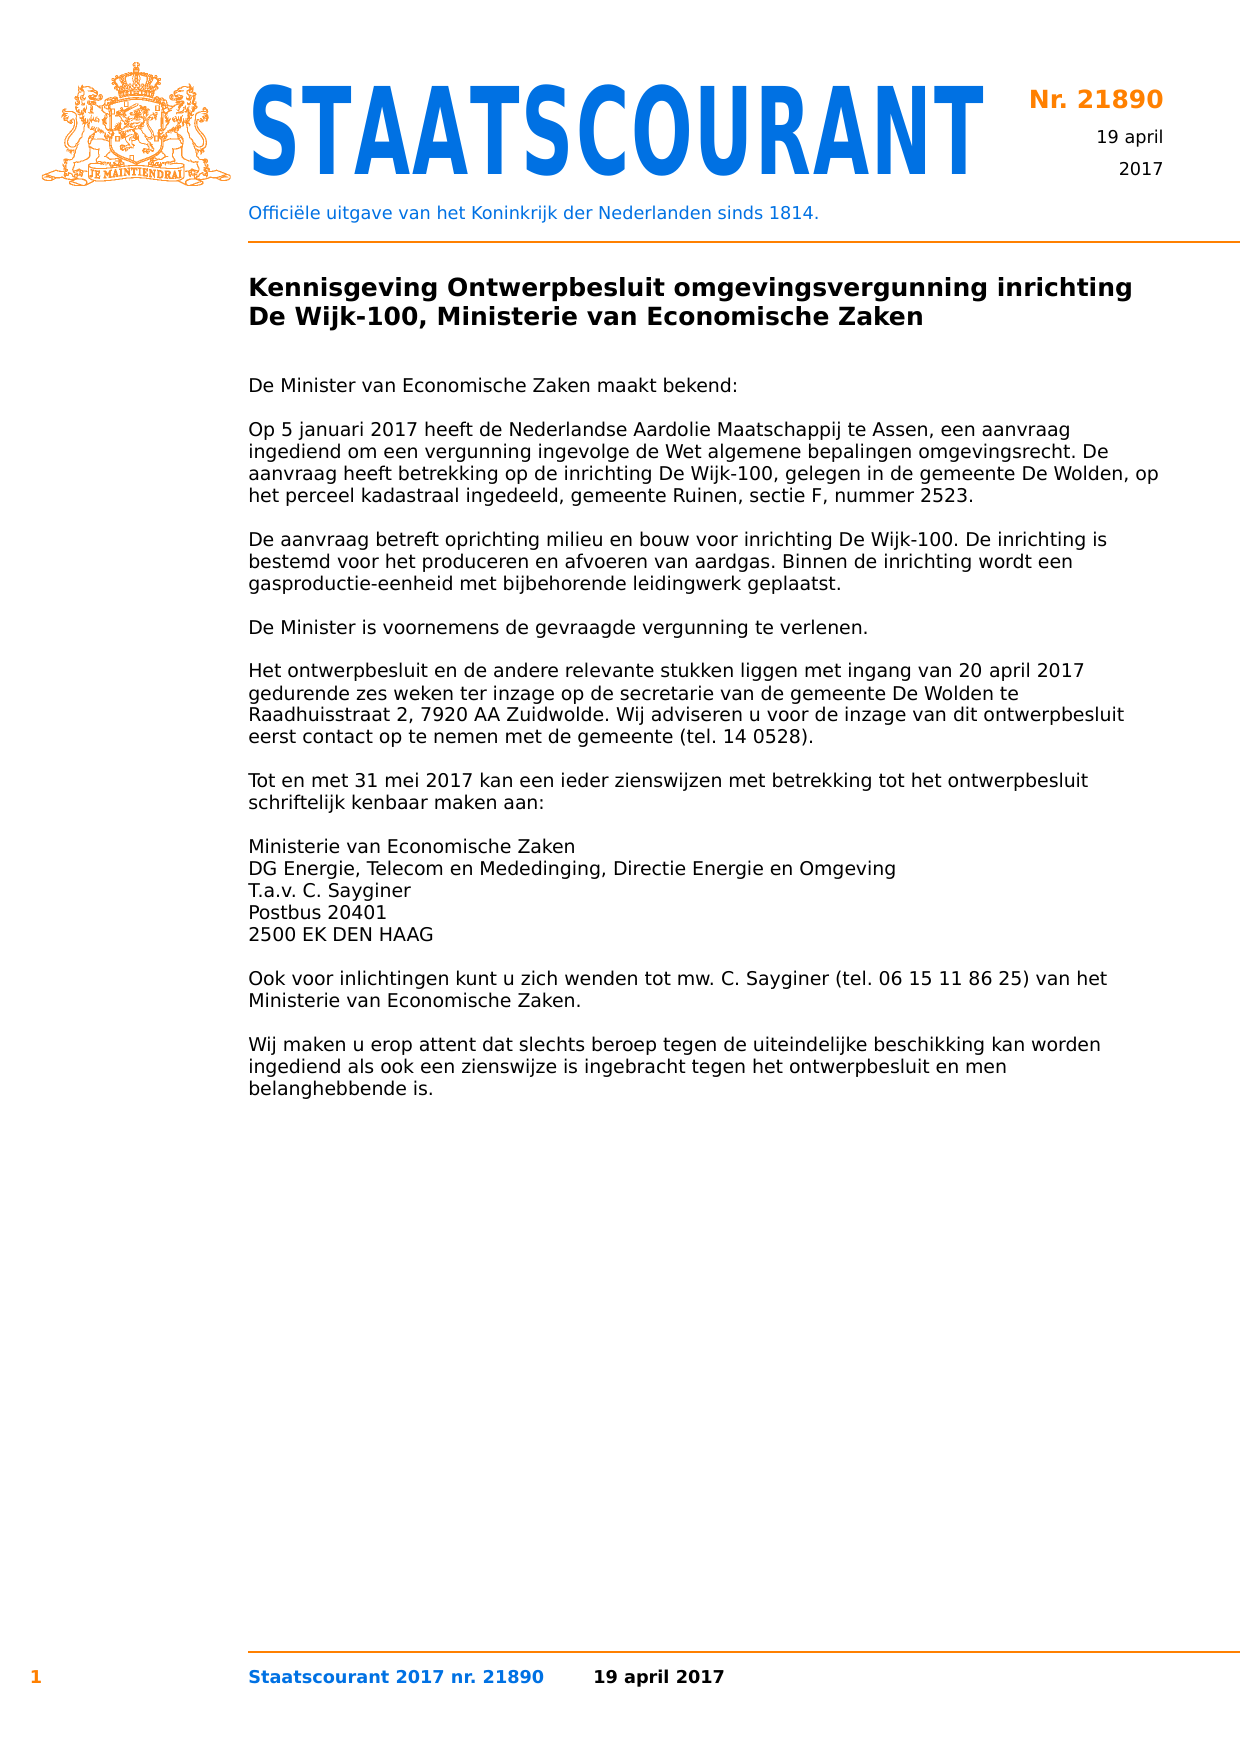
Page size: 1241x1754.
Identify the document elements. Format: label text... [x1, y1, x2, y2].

text De Minister is voornemens de gevraagde vergunning te verlenen. [248, 617, 1163, 638]
table_header STAATSCOURANT [248, 62, 998, 203]
text Postbus 20401 [248, 902, 1163, 924]
text DG Energie, Telecom en Mededinging, Directie Energie en Omgeving [248, 858, 1163, 880]
text T.a.v. C. Sayginer [248, 880, 1163, 902]
table_header Nr. 21890 [998, 62, 1240, 121]
table_cell 19 april [998, 121, 1240, 153]
table_header [25, 62, 248, 241]
text De Minister van Economische Zaken maakt bekend: [248, 375, 1163, 397]
text Ministerie van Economische Zaken [248, 836, 1163, 858]
text De aanvraag betreft oprichting milieu en bouw voor inrichting De Wijk-100. De inrichting is bestemd voor het produceren en afvoeren van aardgas. Binnen de inrichting wordt een gasproductie-eenheid met bijbehorende leidingwerk geplaatst. [248, 529, 1163, 595]
text Wij maken u erop attent dat slechts beroep tegen de uiteindelijke beschikking kan worden ingediend als ook een zienswijze is ingebracht tegen het ontwerpbesluit en men belanghebbende is. [248, 1034, 1163, 1099]
text Op 5 januari 2017 heeft de Nederlandse Aardolie Maatschappij te Assen, een aanvraag ingediend om een vergunning ingevolge de Wet algemene bepalingen omgevingsrecht. De aanvraag heeft betrekking op de inrichting De Wijk-100, gelegen in de gemeente De Wolden, op het perceel kadastraal ingedeeld, gemeente Ruinen, sectie F, nummer 2523. [248, 419, 1163, 507]
text Ook voor inlichtingen kunt u zich wenden tot mw. C. Sayginer (tel. 06 15 11 86 25) van het Ministerie van Economische Zaken. [248, 968, 1163, 1012]
text 2500 EK DEN HAAG [248, 924, 1163, 946]
text Het ontwerpbesluit en de andere relevante stukken liggen met ingang van 20 april 2017 gedurende zes weken ter inzage op de secretarie van de gemeente De Wolden te Raadhuisstraat 2, 7920 AA Zuidwolde. Wij adviseren u voor de inzage van dit ontwerpbesluit eerst contact op te nemen met de gemeente (tel. 14 0528). [248, 660, 1163, 748]
table_cell 2017 [998, 153, 1240, 203]
table_cell Officiële uitgave van het Koninkrijk der Nederlanden sinds 1814. [248, 203, 1240, 241]
subtitle Kennisgeving Ontwerpbesluit omgevingsvergunning inrichting De Wijk-100, Ministerie van Economische Zaken [248, 273, 1163, 331]
picture [41, 62, 231, 186]
text Tot en met 31 mei 2017 kan een ieder zienswijzen met betrekking tot het ontwerpbesluit schriftelijk kenbaar maken aan: [248, 770, 1163, 814]
